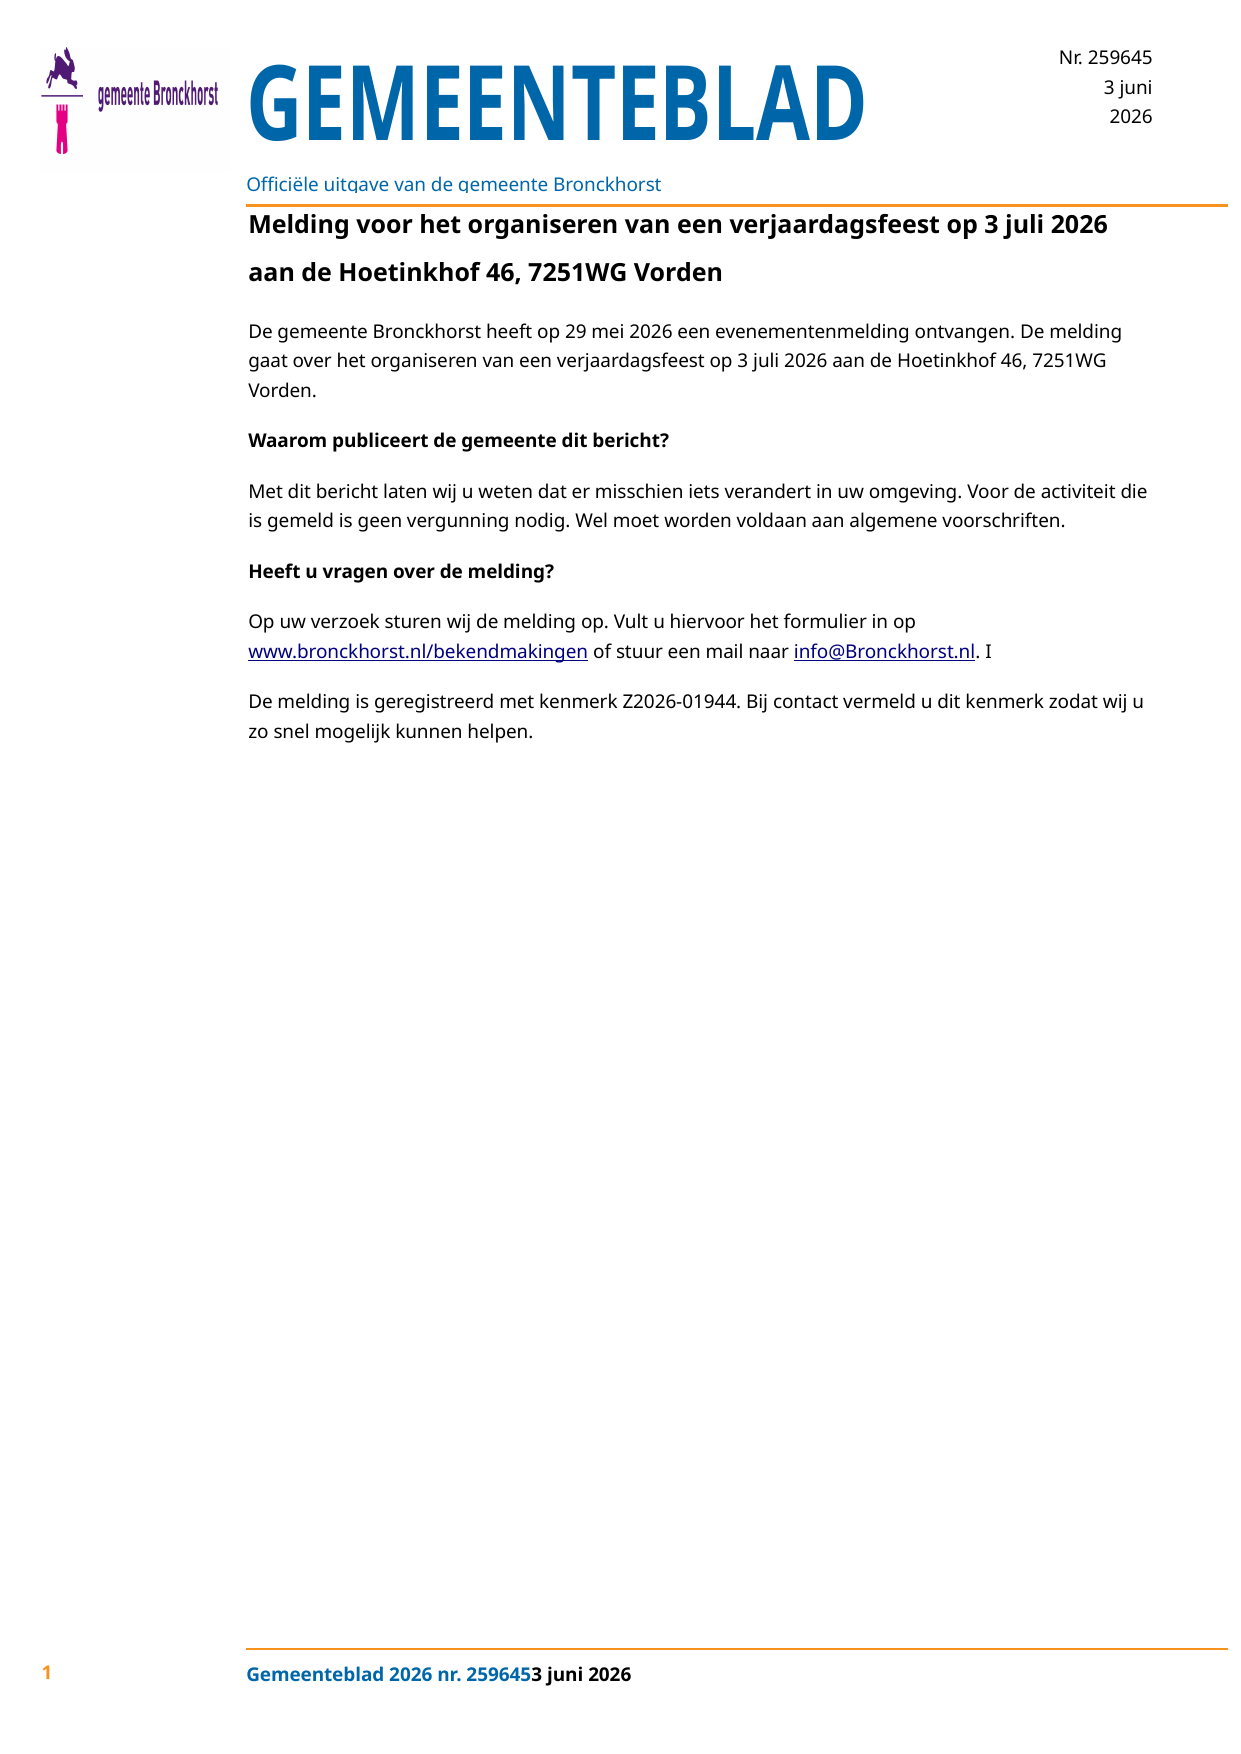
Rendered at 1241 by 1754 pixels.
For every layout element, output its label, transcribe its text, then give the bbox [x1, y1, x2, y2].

text Melding voor het organiseren van een verjaardagsfeest op 3 juli 2026 aan de Hoetinkhof 46, 7251WG Vorden [248, 207, 1152, 288]
text Op uw verzoek sturen wij de melding op. Vult u hiervoor het formulier in op www.bronckhorst.nl/bekendmakingen of stuur een mail naar info@Bronckhorst.nl. I [248, 608, 1152, 664]
text Met dit bericht laten wij u weten dat er misschien iets verandert in uw omgeving. Voor de activiteit die is gemeld is geen vergunning nodig. Wel moet worden voldaan aan algemene voorschriften. [248, 478, 1152, 533]
text De gemeente Bronckhorst heeft op 29 mei 2026 een evenementenmelding ontvangen. De melding gaat over het organiseren van een verjaardagsfeest op 3 juli 2026 aan de Hoetinkhof 46, 7251WG Vorden. [248, 318, 1152, 403]
text Waarom publiceert de gemeente dit bericht? [248, 427, 1152, 453]
text Heeft u vragen over de melding? [248, 558, 1152, 584]
picture [41, 47, 231, 172]
text De melding is geregistreerd met kenmerk Z2026-01944. Bij contact vermeld u dit kenmerk zodat wij u zo snel mogelijk kunnen helpen. [248, 688, 1152, 744]
